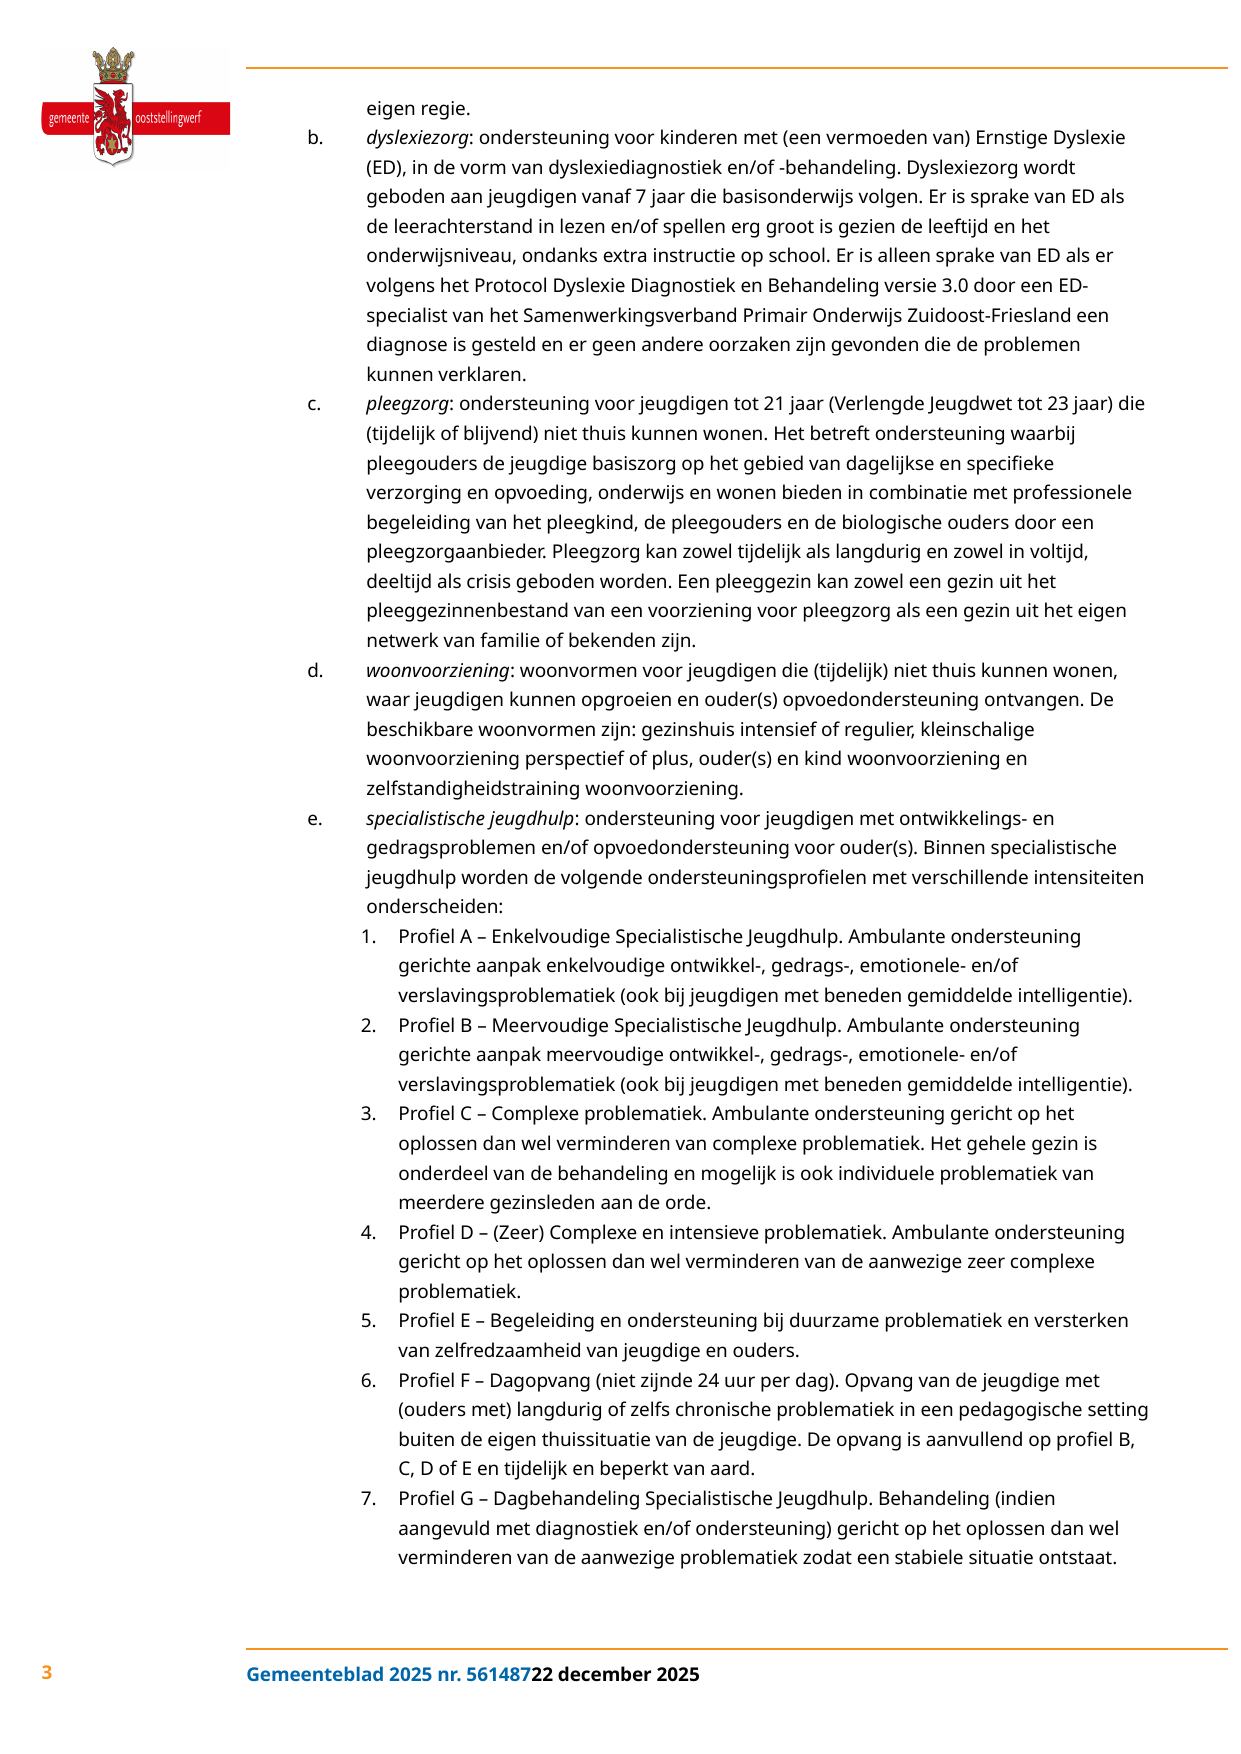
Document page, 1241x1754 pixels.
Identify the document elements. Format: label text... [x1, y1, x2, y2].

list Profiel B – Meervoudige Specialistische Jeugdhulp. Ambulante ondersteuning gerichte aanpak meervoudige ontwikkel-, gedrags-, emotionele- en/of verslavingsproblematiek (ook bij jeugdigen met beneden gemiddelde intelligentie). [361, 1012, 1152, 1097]
list woonvoorziening: woonvormen voor jeugdigen die (tijdelijk) niet thuis kunnen wonen, waar jeugdigen kunnen opgroeien en ouder(s) opvoedondersteuning ontvangen. De beschikbare woonvormen zijn: gezinshuis intensief of regulier, kleinschalige woonvoorziening perspectief of plus, ouder(s) en kind woonvoorziening en zelfstandigheidstraining woonvoorziening. [307, 657, 1152, 801]
list pleegzorg: ondersteuning voor jeugdigen tot 21 jaar (Verlengde Jeugdwet tot 23 jaar) die (tijdelijk of blijvend) niet thuis kunnen wonen. Het betreft ondersteuning waarbij pleegouders de jeugdige basiszorg op het gebied van dagelijkse en specifieke verzorging en opvoeding, onderwijs en wonen bieden in combinatie met professionele begeleiding van het pleegkind, de pleegouders en de biologische ouders door een pleegzorgaanbieder. Pleegzorg kan zowel tijdelijk als langdurig en zowel in voltijd, deeltijd als crisis geboden worden. Een pleeggezin kan zowel een gezin uit het pleeggezinnenbestand van een voorziening voor pleegzorg als een gezin uit het eigen netwerk van familie of bekenden zijn. [307, 391, 1152, 653]
list Profiel D – (Zeer) Complexe en intensieve problematiek. Ambulante ondersteuning gericht op het oplossen dan wel verminderen van de aanwezige zeer complexe problematiek. [361, 1219, 1152, 1304]
list Profiel E – Begeleiding en ondersteuning bij duurzame problematiek en versterken van zelfredzaamheid van jeugdige en ouders. [361, 1308, 1152, 1363]
picture [41, 47, 231, 172]
list Profiel G – Dagbehandeling Specialistische Jeugdhulp. Behandeling (indien aangevuld met diagnostiek en/of ondersteuning) gericht op het oplossen dan wel verminderen van de aanwezige problematiek zodat een stabiele situatie ontstaat. [361, 1485, 1152, 1570]
list Profiel F – Dagopvang (niet zijnde 24 uur per dag). Opvang van de jeugdige met (ouders met) langdurig of zelfs chronische problematiek in een pedagogische setting buiten de eigen thuissituatie van de jeugdige. De opvang is aanvullend op profiel B, C, D of E en tijdelijk en beperkt van aard. [361, 1367, 1152, 1481]
list Profiel A – Enkelvoudige Specialistische Jeugdhulp. Ambulante ondersteuning gerichte aanpak enkelvoudige ontwikkel-, gedrags-, emotionele- en/of verslavingsproblematiek (ook bij jeugdigen met beneden gemiddelde intelligentie). [361, 923, 1152, 1008]
list specialistische jeugdhulp: ondersteuning voor jeugdigen met ontwikkelings- en gedragsproblemen en/of opvoedondersteuning voor ouder(s). Binnen specialistische jeugdhulp worden de volgende ondersteuningsprofielen met verschillende intensiteiten onderscheiden: [307, 805, 1152, 919]
list dyslexiezorg: ondersteuning voor kinderen met (een vermoeden van) Ernstige Dyslexie (ED), in de vorm van dyslexiediagnostiek en/of -behandeling. Dyslexiezorg wordt geboden aan jeugdigen vanaf 7 jaar die basisonderwijs volgen. Er is sprake van ED als de leerachterstand in lezen en/of spellen erg groot is gezien de leeftijd en het onderwijsniveau, ondanks extra instructie op school. Er is alleen sprake van ED als er volgens het Protocol Dyslexie Diagnostiek en Behandeling versie 3.0 door een ED-specialist van het Samenwerkingsverband Primair Onderwijs Zuidoost-Friesland een diagnose is gesteld en er geen andere oorzaken zijn gevonden die de problemen kunnen verklaren. [307, 124, 1152, 387]
list eigen regie. [307, 95, 1152, 121]
list Profiel C – Complexe problematiek. Ambulante ondersteuning gericht op het oplossen dan wel verminderen van complexe problematiek. Het gehele gezin is onderdeel van de behandeling en mogelijk is ook individuele problematiek van meerdere gezinsleden aan de orde. [361, 1101, 1152, 1215]
